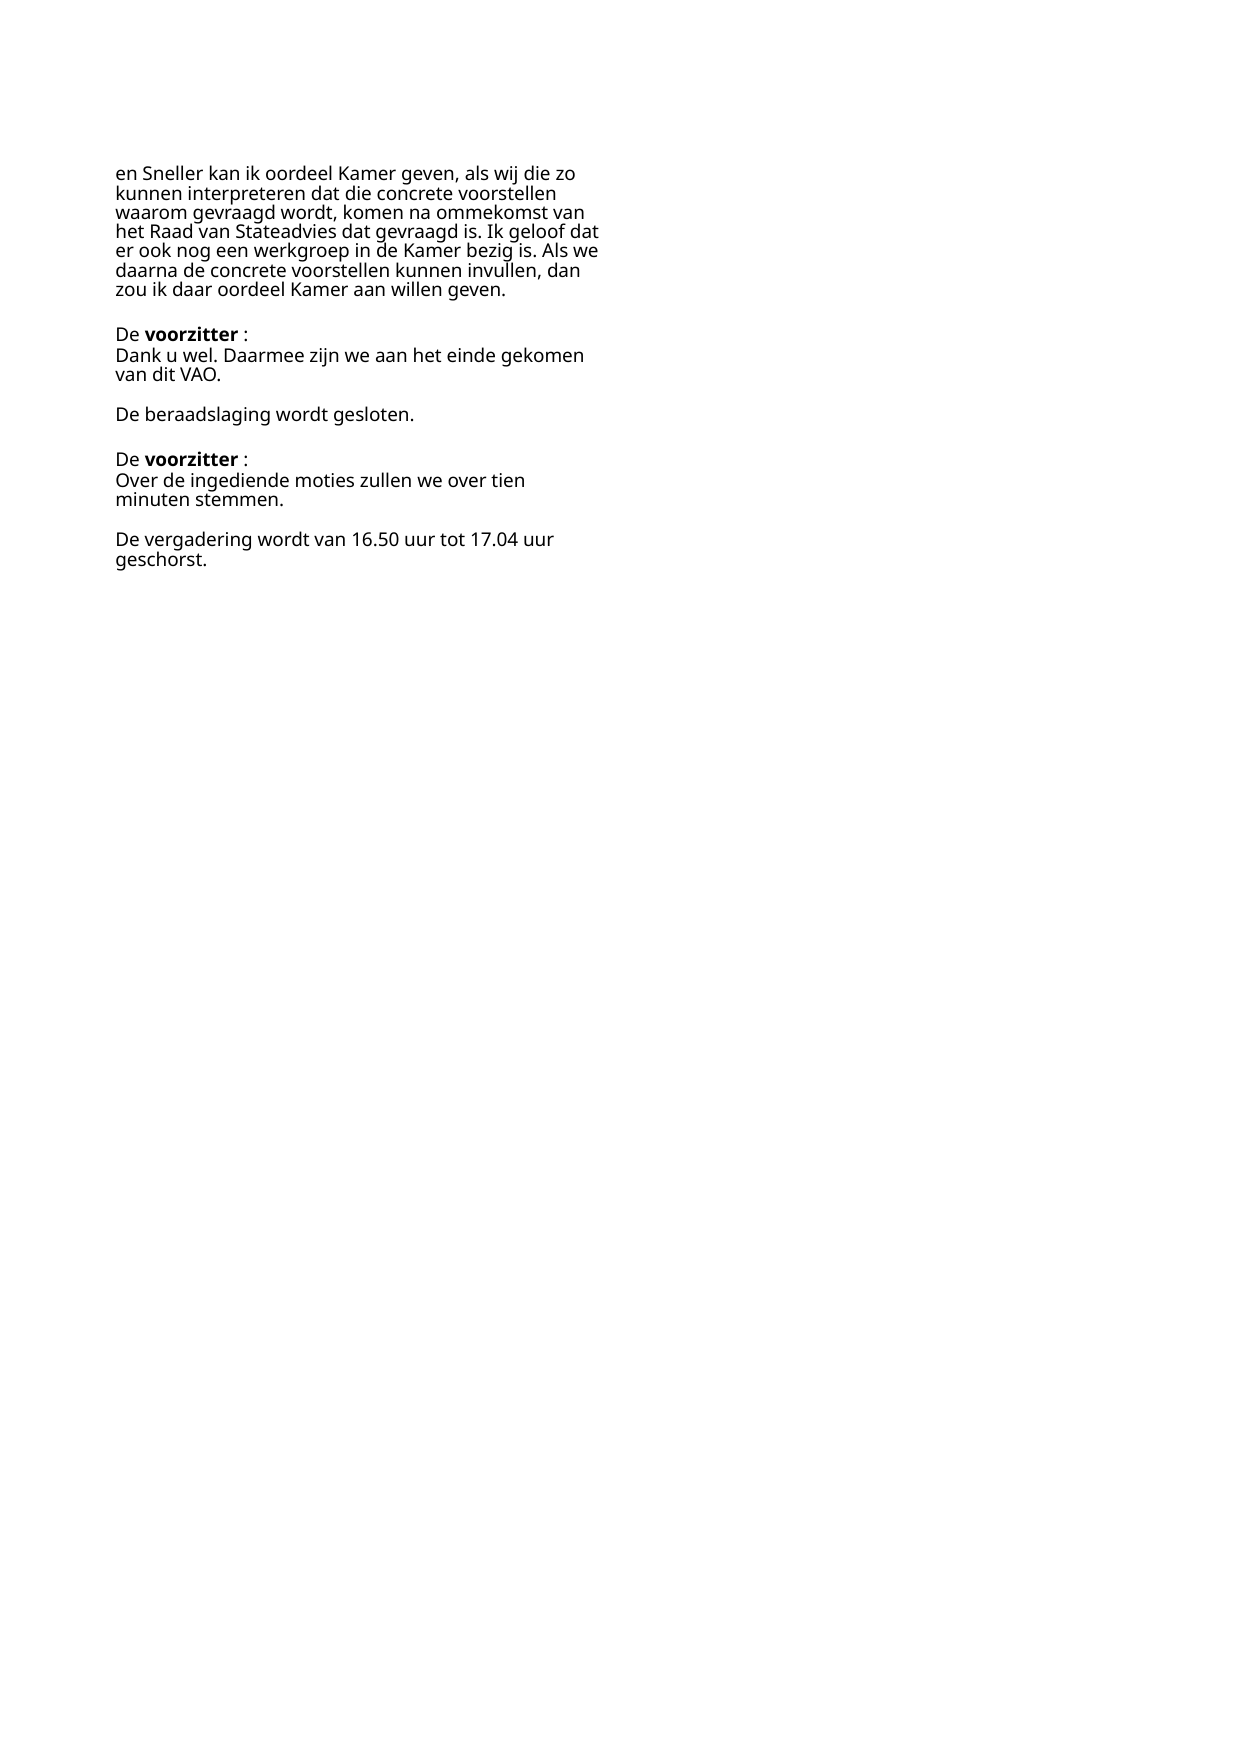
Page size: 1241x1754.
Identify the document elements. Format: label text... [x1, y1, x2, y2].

text De voorzitter : [115, 446, 605, 472]
text en Sneller kan ik oordeel Kamer geven, als wij die zo kunnen interpreteren dat die concrete voorstellen waarom gevraagd wordt, komen na ommekomst van het Raad van Stateadvies dat gevraagd is. Ik geloof dat er ook nog een werkgroep in de Kamer bezig is. Als we daarna de concrete voorstellen kunnen invullen, dan zou ik daar oordeel Kamer aan willen geven. [115, 165, 605, 300]
text Over de ingediende moties zullen we over tien minuten stemmen. [115, 472, 605, 511]
text Dank u wel. Daarmee zijn we aan het einde gekomen van dit VAO. [115, 347, 605, 385]
text De vergadering wordt van 16.50 uur tot 17.04 uur geschorst. [115, 531, 605, 570]
text De beraadslaging wordt gesloten. [115, 406, 605, 425]
text De voorzitter : [115, 321, 605, 347]
